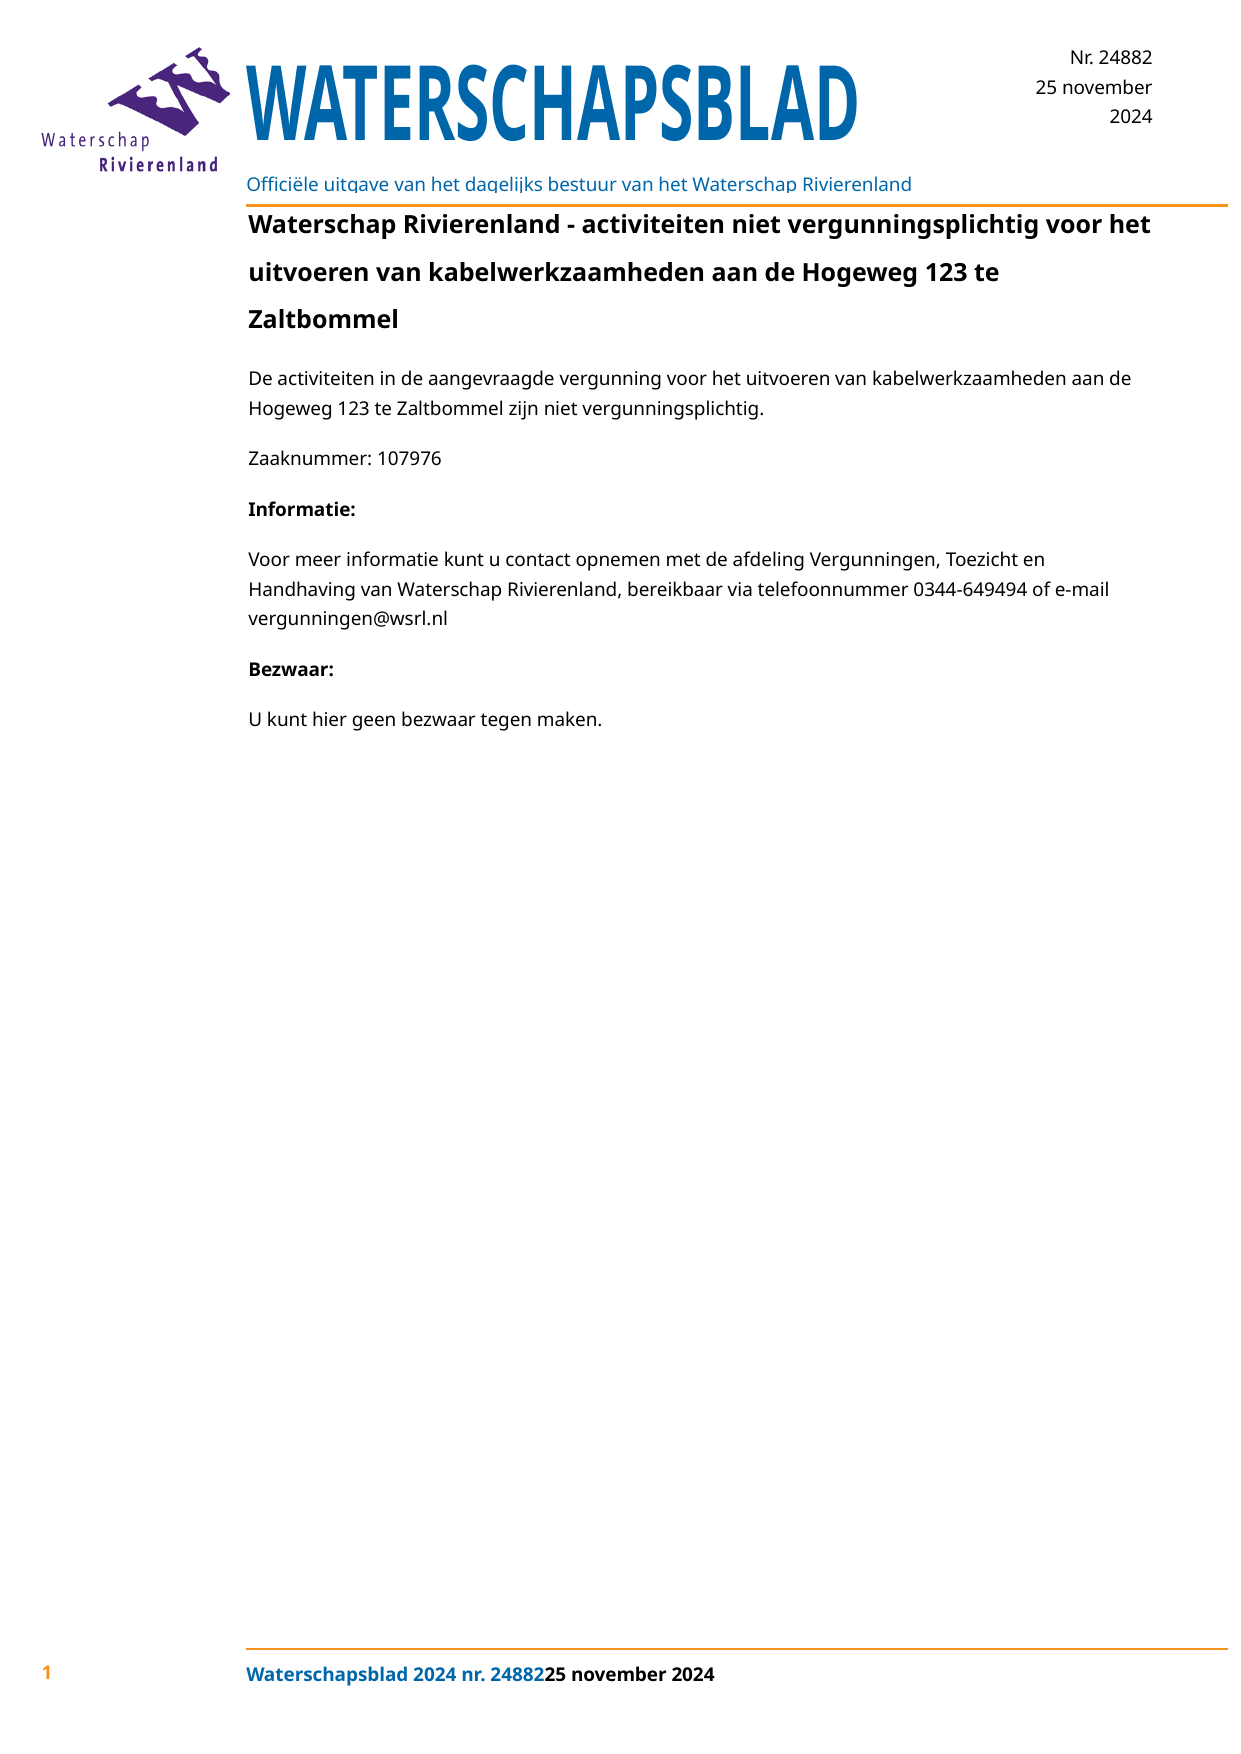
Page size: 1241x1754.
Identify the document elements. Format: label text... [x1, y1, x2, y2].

text Zaaknummer: 107976 [248, 446, 1152, 471]
picture [41, 47, 231, 172]
text Waterschap Rivierenland - activiteiten niet vergunningsplichtig voor het uitvoeren van kabelwerkzaamheden aan de Hogeweg 123 te Zaltbommel [248, 207, 1152, 336]
text De activiteiten in de aangevraagde vergunning voor het uitvoeren van kabelwerkzaamheden aan de Hogeweg 123 te Zaltbommel zijn niet vergunningsplichtig. [248, 366, 1152, 421]
text U kunt hier geen bezwaar tegen maken. [248, 706, 1152, 732]
text Informatie: [248, 496, 1152, 522]
text Bezwaar: [248, 656, 1152, 682]
text Voor meer informatie kunt u contact opnemen met de afdeling Vergunningen, Toezicht en Handhaving van Waterschap Rivierenland, bereikbaar via telefoonnummer 0344-649494 of e-mail vergunningen@wsrl.nl [248, 546, 1152, 631]
